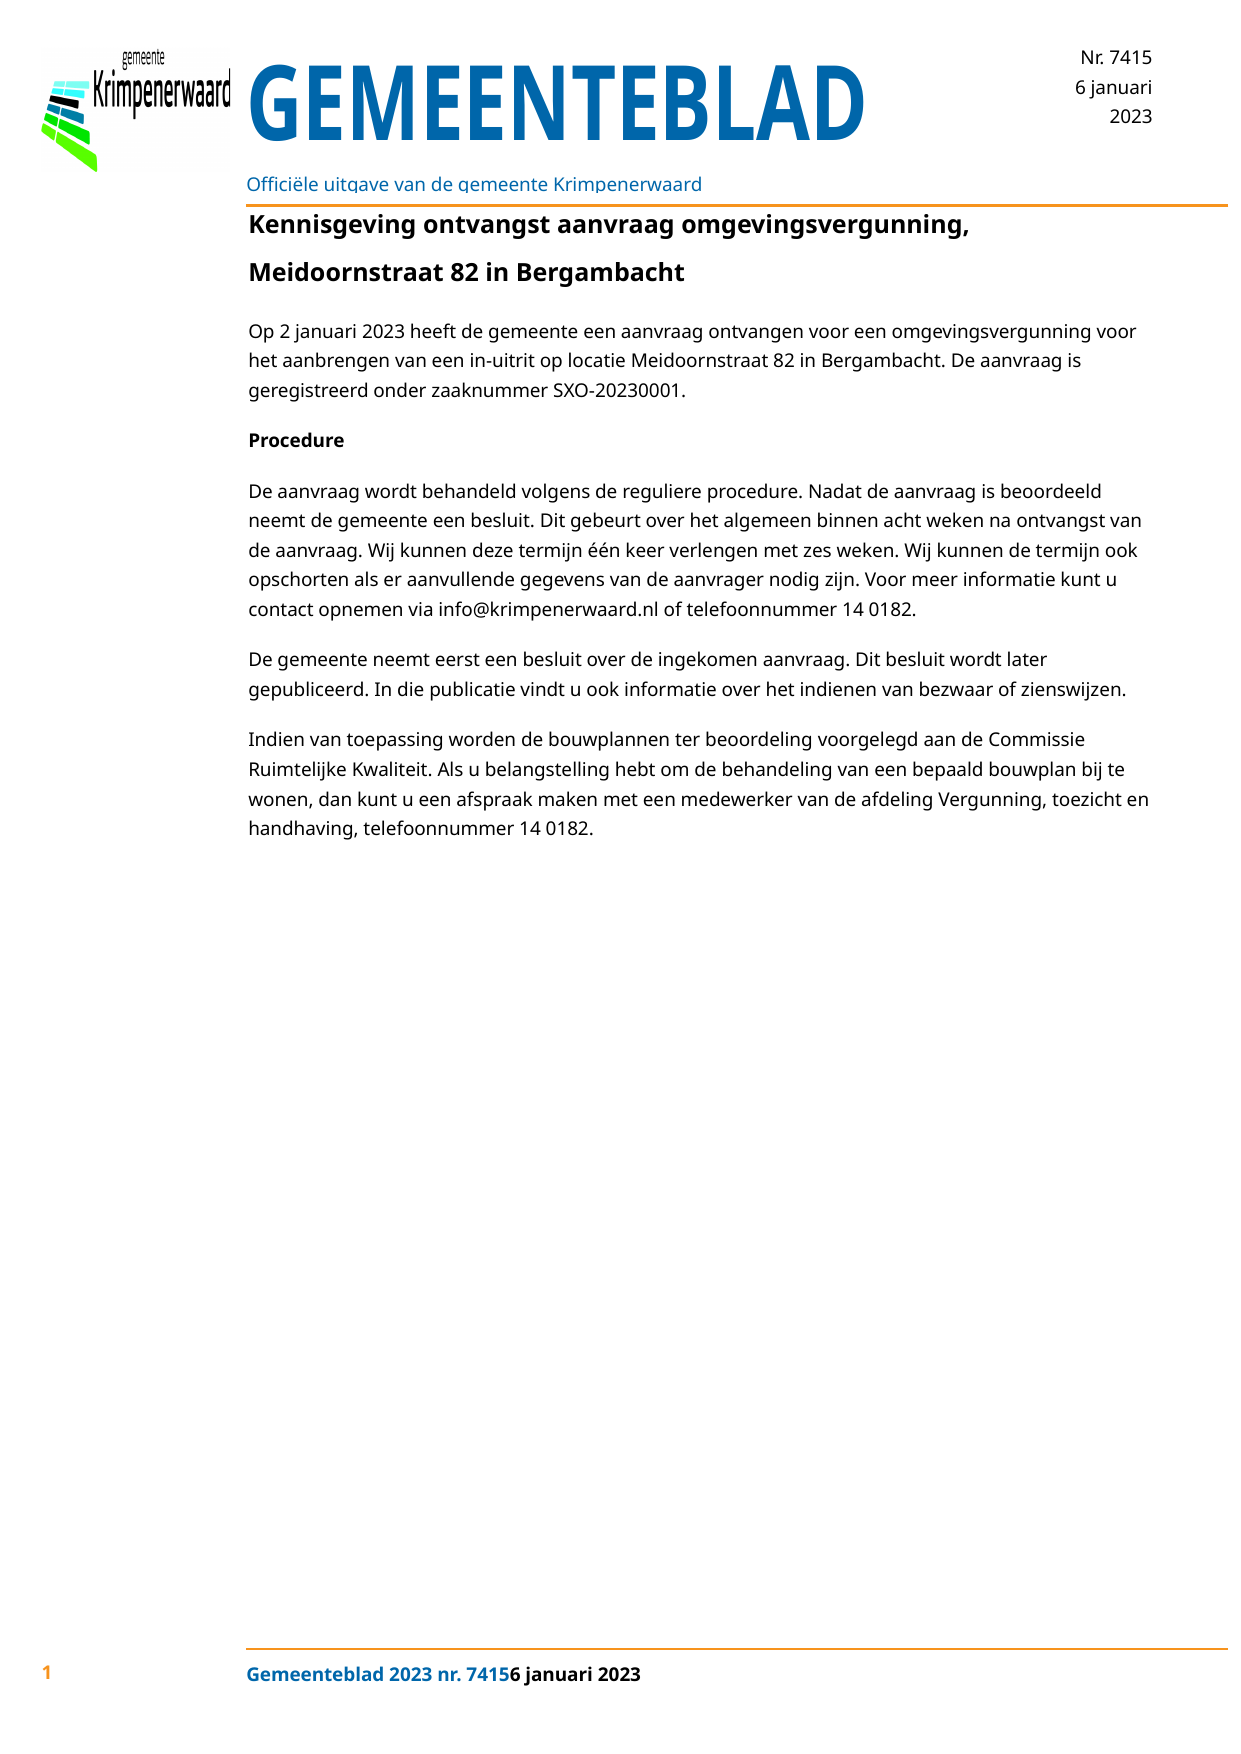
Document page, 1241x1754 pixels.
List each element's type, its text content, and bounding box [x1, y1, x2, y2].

text Procedure [248, 427, 1152, 453]
text Indien van toepassing worden de bouwplannen ter beoordeling voorgelegd aan de Commissie Ruimtelijke Kwaliteit. Als u belangstelling hebt om de behandeling van een bepaald bouwplan bij te wonen, dan kunt u een afspraak maken met een medewerker van de afdeling Vergunning, toezicht en handhaving, telefoonnummer 14 0182. [248, 727, 1152, 841]
picture [41, 47, 231, 172]
text De gemeente neemt eerst een besluit over de ingekomen aanvraag. Dit besluit wordt later gepubliceerd. In die publicatie vindt u ook informatie over het indienen van bezwaar of zienswijzen. [248, 647, 1152, 702]
text De aanvraag wordt behandeld volgens de reguliere procedure. Nadat de aanvraag is beoordeeld neemt de gemeente een besluit. Dit gebeurt over het algemeen binnen acht weken na ontvangst van de aanvraag. Wij kunnen deze termijn één keer verlengen met zes weken. Wij kunnen de termijn ook opschorten als er aanvullende gegevens van de aanvrager nodig zijn. Voor meer informatie kunt u contact opnemen via info@krimpenerwaard.nl of telefoonnummer 14 0182. [248, 478, 1152, 622]
text Op 2 januari 2023 heeft de gemeente een aanvraag ontvangen voor een omgevingsvergunning voor het aanbrengen van een in-uitrit op locatie Meidoornstraat 82 in Bergambacht. De aanvraag is geregistreerd onder zaaknummer SXO-20230001. [248, 318, 1152, 403]
text Kennisgeving ontvangst aanvraag omgevingsvergunning, Meidoornstraat 82 in Bergambacht [248, 207, 1152, 288]
